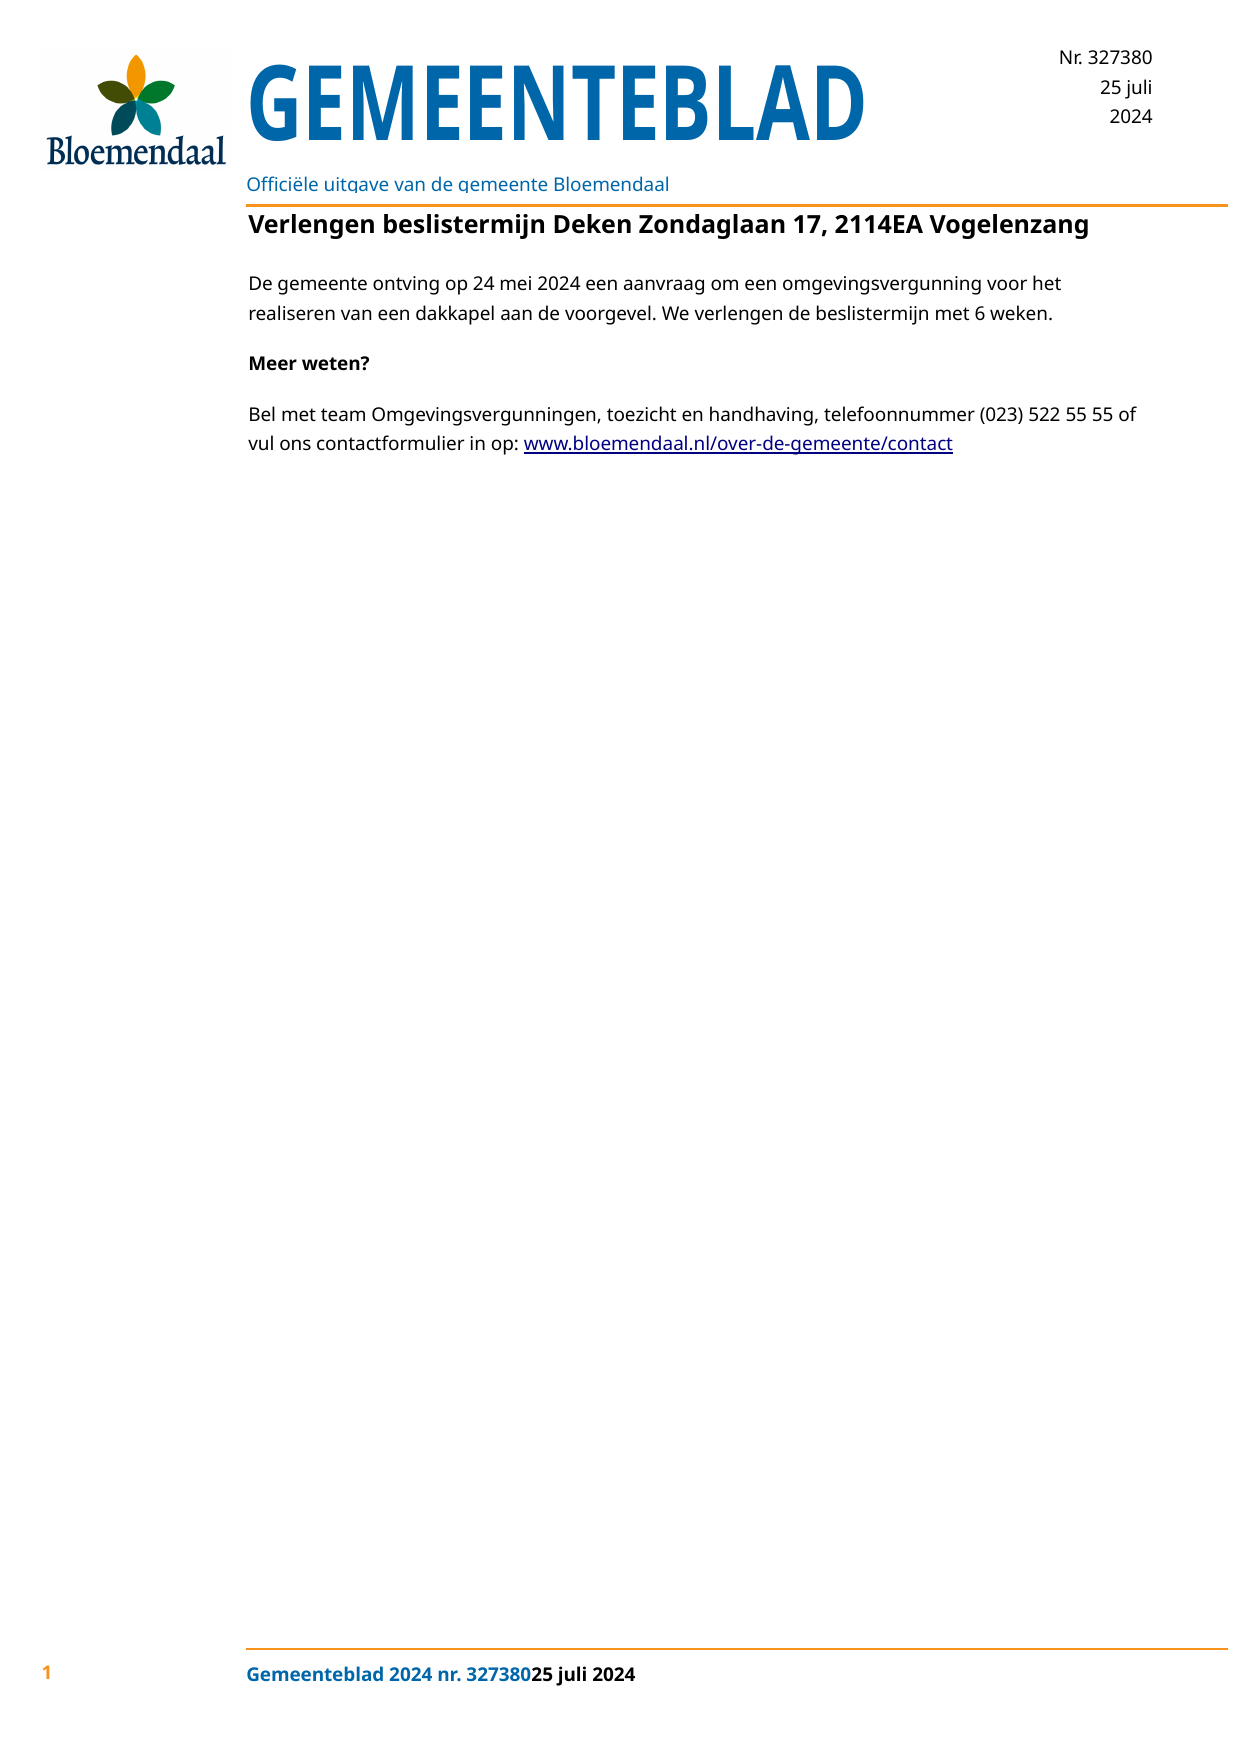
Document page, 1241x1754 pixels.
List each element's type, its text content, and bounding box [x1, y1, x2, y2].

picture [41, 47, 231, 172]
text Bel met team Omgevingsvergunningen, toezicht en handhaving, telefoonnummer (023) 522 55 55 of vul ons contactformulier in op: www.bloemendaal.nl/over-de-gemeente/contact [248, 401, 1152, 456]
text De gemeente ontving op 24 mei 2024 een aanvraag om een omgevingsvergunning voor het realiseren van een dakkapel aan de voorgevel. We verlengen de beslistermijn met 6 weken. [248, 270, 1152, 326]
text Verlengen beslistermijn Deken Zondaglaan 17, 2114EA Vogelenzang [248, 207, 1152, 241]
text Meer weten? [248, 350, 1152, 376]
